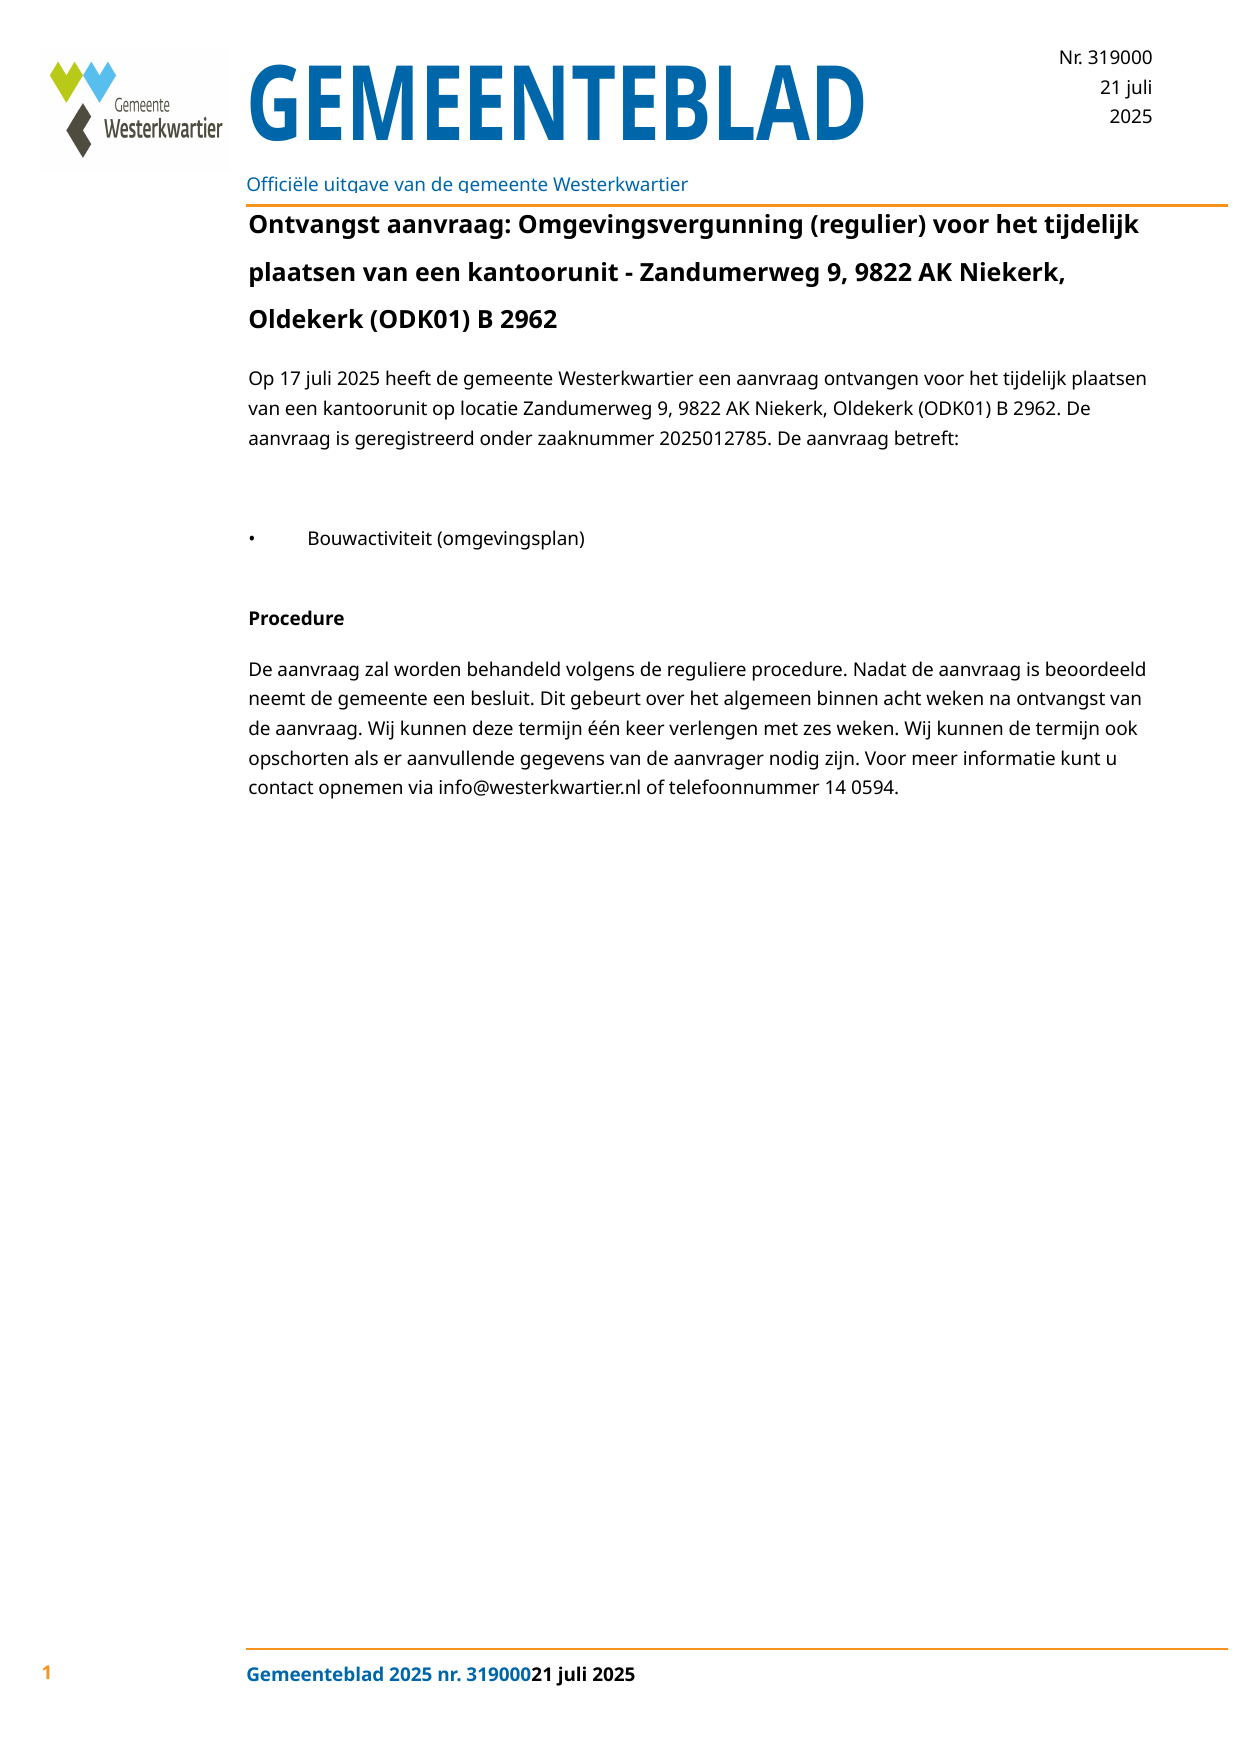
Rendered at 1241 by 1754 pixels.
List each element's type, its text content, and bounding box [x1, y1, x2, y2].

text Op 17 juli 2025 heeft de gemeente Westerkwartier een aanvraag ontvangen voor het tijdelijk plaatsen van een kantoorunit op locatie Zandumerweg 9, 9822 AK Niekerk, Oldekerk (ODK01) B 2962. De aanvraag is geregistreerd onder zaaknummer 2025012785. De aanvraag betreft: [248, 366, 1152, 450]
list Bouwactiviteit (omgevingsplan) [248, 526, 1152, 551]
text Procedure [248, 606, 1152, 631]
text De aanvraag zal worden behandeld volgens de reguliere procedure. Nadat de aanvraag is beoordeeld neemt de gemeente een besluit. Dit gebeurt over het algemeen binnen acht weken na ontvangst van de aanvraag. Wij kunnen deze termijn één keer verlengen met zes weken. Wij kunnen de termijn ook opschorten als er aanvullende gegevens van de aanvrager nodig zijn. Voor meer informatie kunt u contact opnemen via info@westerkwartier.nl of telefoonnummer 14 0594. [248, 656, 1152, 800]
picture [41, 47, 231, 172]
text Ontvangst aanvraag: Omgevingsvergunning (regulier) voor het tijdelijk plaatsen van een kantoorunit - Zandumerweg 9, 9822 AK Niekerk, Oldekerk (ODK01) B 2962 [248, 207, 1152, 336]
